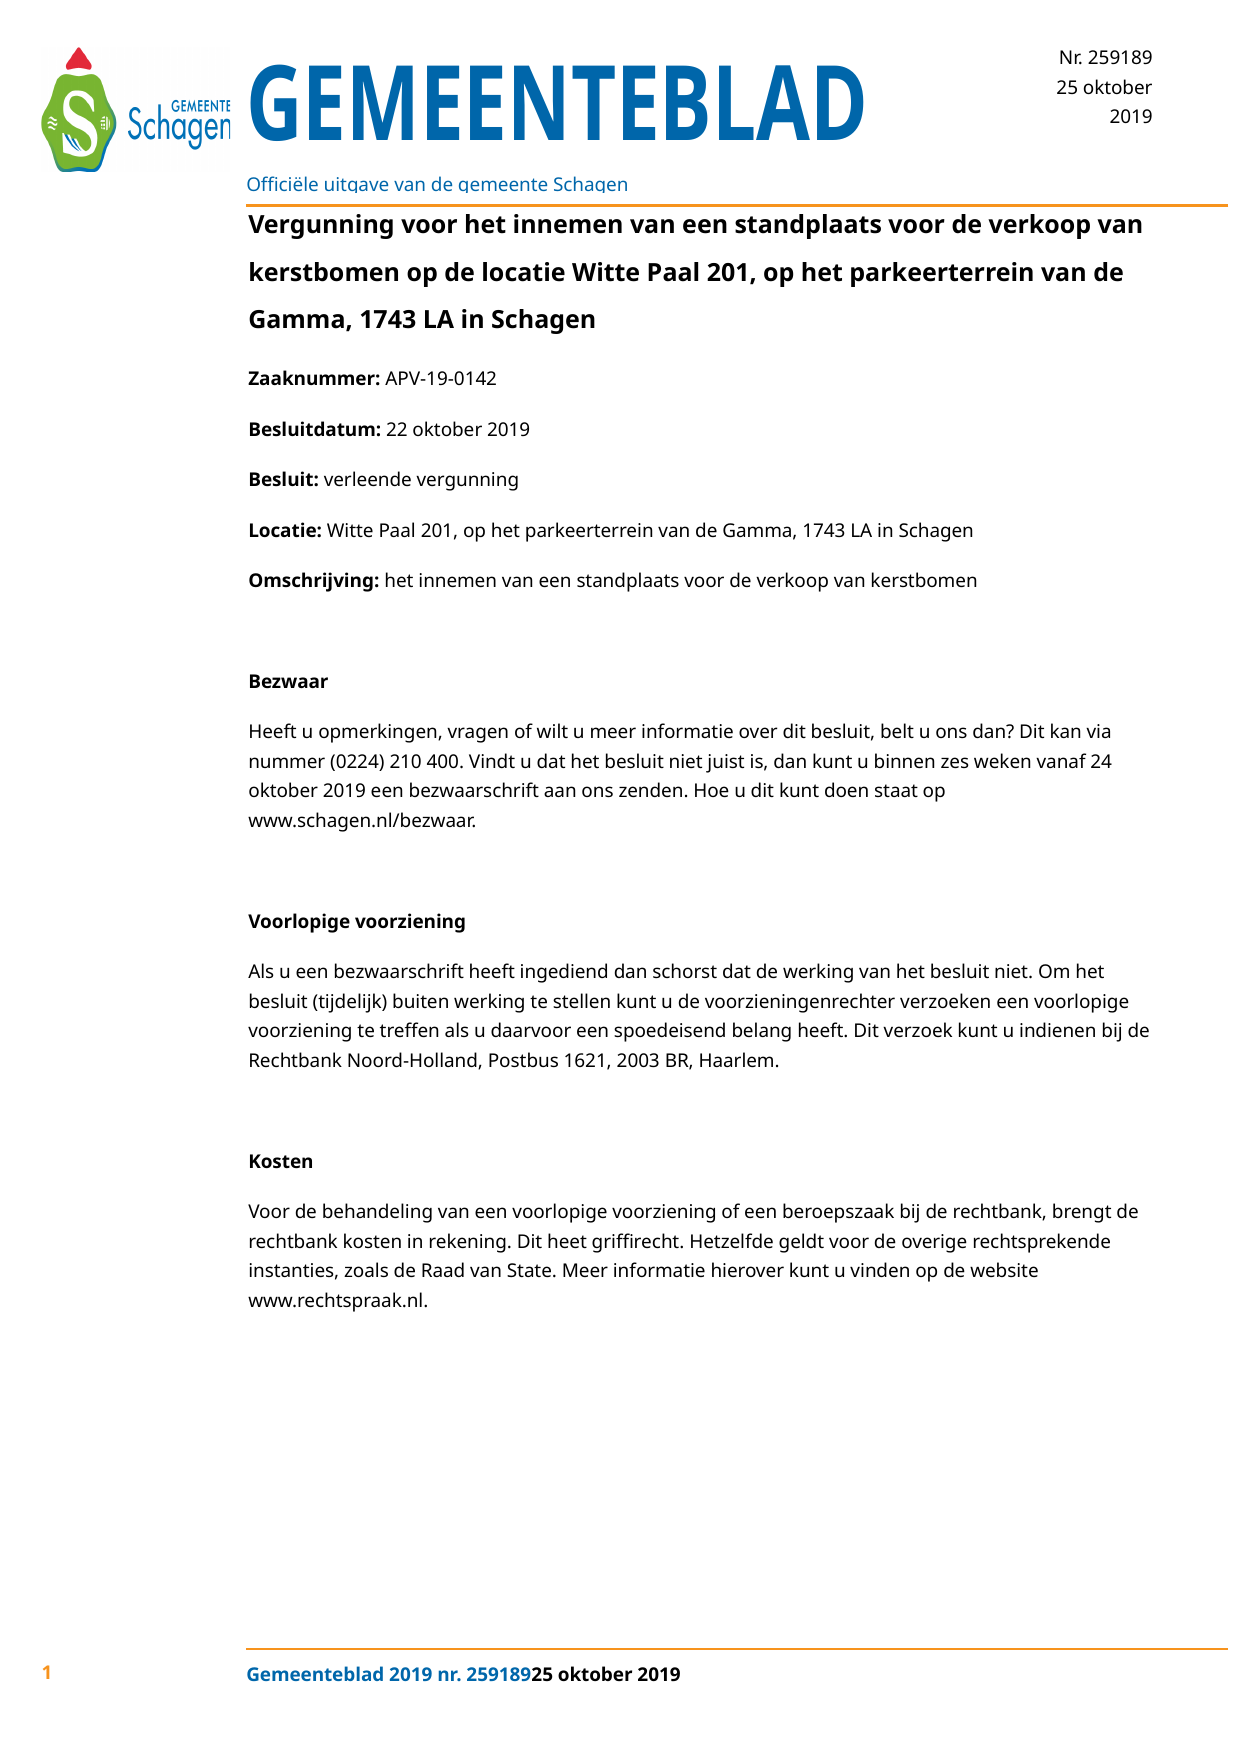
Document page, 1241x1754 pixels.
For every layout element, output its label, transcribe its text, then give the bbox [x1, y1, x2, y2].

text Als u een bezwaarschrift heeft ingediend dan schorst dat de werking van het besluit niet. Om het besluit (tijdelijk) buiten werking te stellen kunt u de voorzieningenrechter verzoeken een voorlopige voorziening te treffen als u daarvoor een spoedeisend belang heeft. Dit verzoek kunt u indienen bij de Rechtbank Noord-Holland, Postbus 1621, 2003 BR, Haarlem. [248, 958, 1152, 1073]
text Vergunning voor het innemen van een standplaats voor de verkoop van kerstbomen op de locatie Witte Paal 201, op het parkeerterrein van de Gamma, 1743 LA in Schagen [248, 207, 1152, 336]
text Besluit: verleende vergunning [248, 466, 1152, 492]
text Voor de behandeling van een voorlopige voorziening of een beroepszaak bij de rechtbank, brengt de rechtbank kosten in rekening. Dit heet griffirecht. Hetzelfde geldt voor de overige rechtsprekende instanties, zoals de Raad van State. Meer informatie hierover kunt u vinden op de website www.rechtspraak.nl. [248, 1198, 1152, 1313]
text Locatie: Witte Paal 201, op het parkeerterrein van de Gamma, 1743 LA in Schagen [248, 517, 1152, 542]
text Zaaknummer: APV-19-0142 [248, 366, 1152, 391]
text Besluitdatum: 22 oktober 2019 [248, 416, 1152, 442]
text Heeft u opmerkingen, vragen of wilt u meer informatie over dit besluit, belt u ons dan? Dit kan via nummer (0224) 210 400. Vindt u dat het besluit niet juist is, dan kunt u binnen zes weken vanaf 24 oktober 2019 een bezwaarschrift aan ons zenden. Hoe u dit kunt doen staat op www.schagen.nl/bezwaar. [248, 718, 1152, 833]
picture [41, 47, 231, 172]
text Voorlopige voorziening [248, 908, 1152, 934]
text Omschrijving: het innemen van een standplaats voor de verkoop van kerstbomen [248, 567, 1152, 593]
text Bezwaar [248, 668, 1152, 694]
text Kosten [248, 1148, 1152, 1174]
